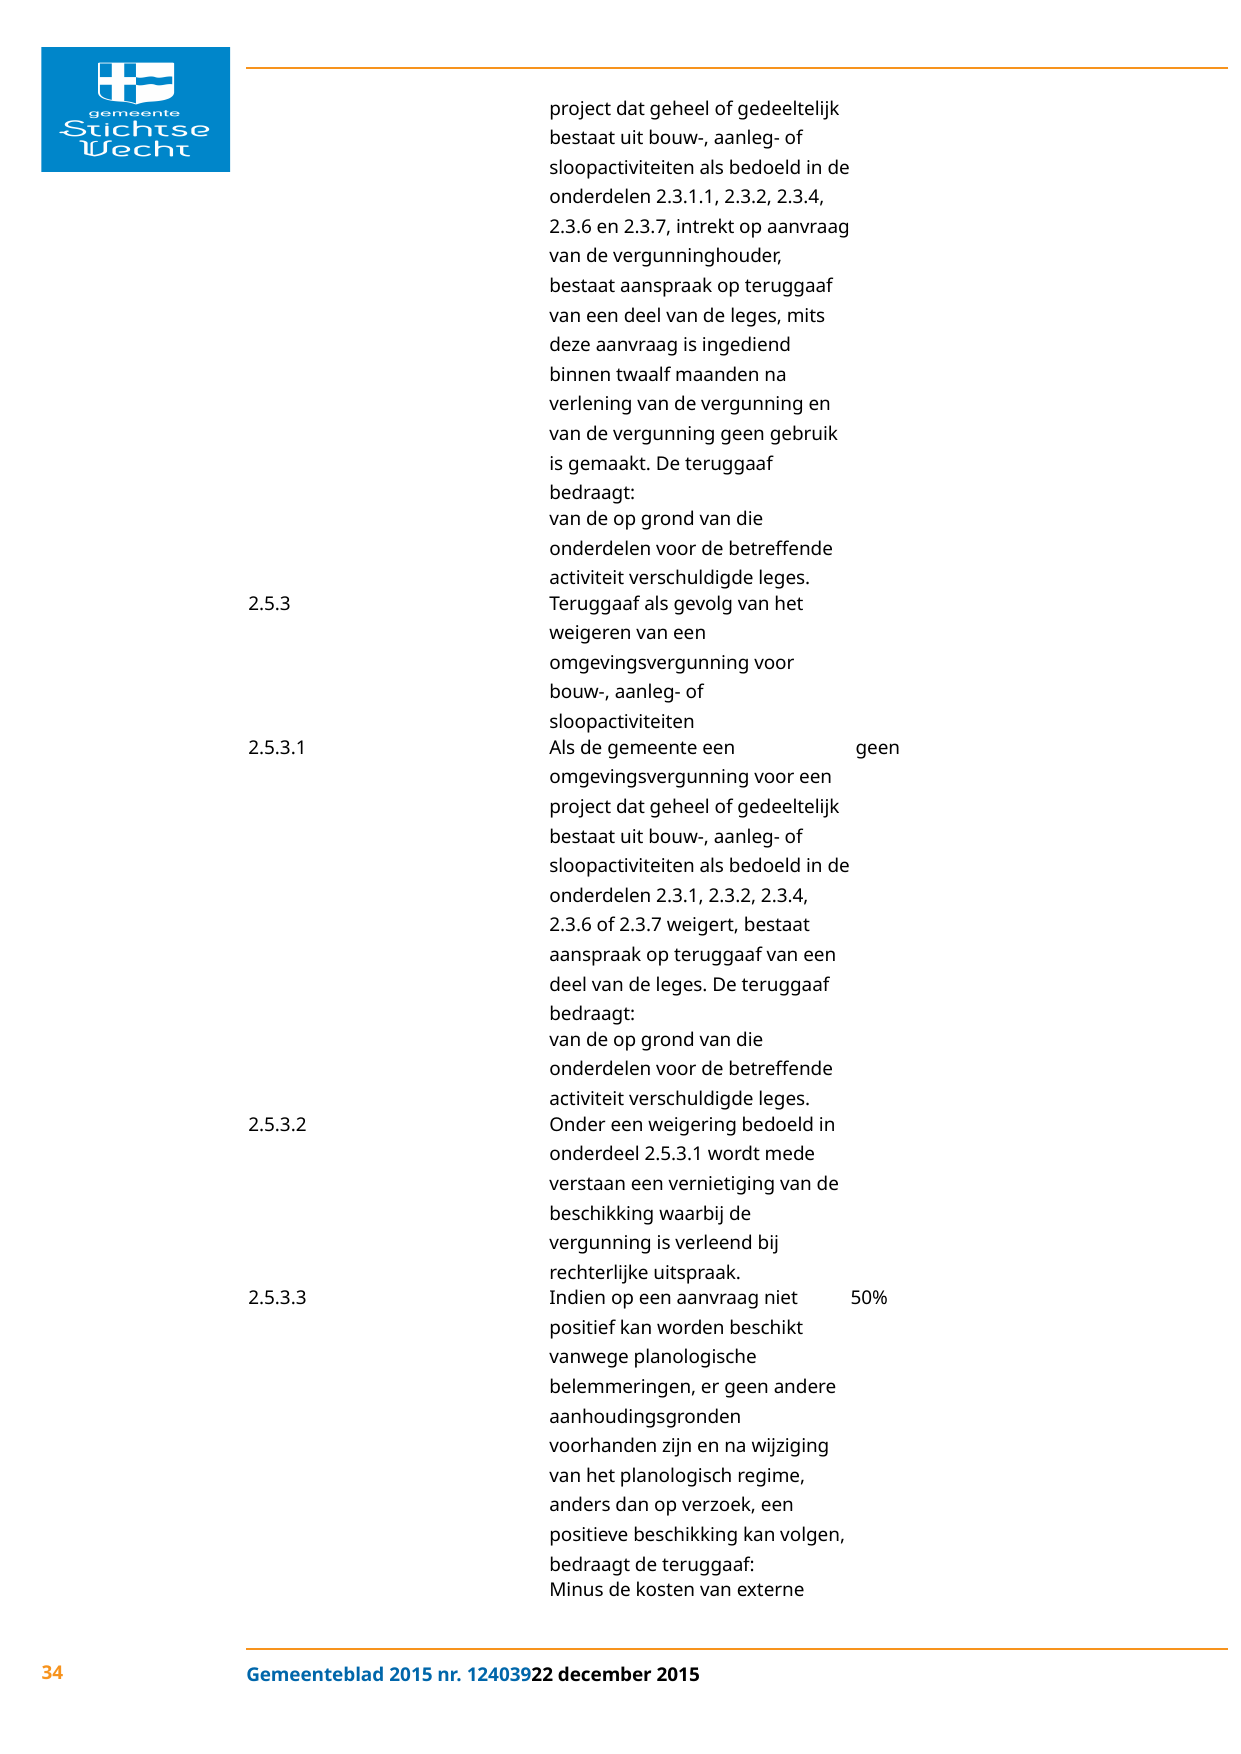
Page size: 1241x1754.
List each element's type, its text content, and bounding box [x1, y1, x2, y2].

table_cell geen [850, 734, 1152, 1026]
table_cell Onder een weigering bedoeld in onderdeel 2.5.3.1 wordt mede verstaan een vernietiging van de beschikking waarbij de vergunning is verleend bij rechterlijke uitspraak. [549, 1111, 850, 1284]
table_cell Als de gemeente een omgevingsvergunning voor een project dat geheel of gedeeltelijk bestaat uit bouw-, aanleg- of sloopactiviteiten als bedoeld in de onderdelen 2.3.1, 2.3.2, 2.3.4, 2.3.6 of 2.3.7 weigert, bestaat aanspraak op teruggaaf van een deel van de leges. De teruggaaf bedraagt: [549, 734, 850, 1026]
table_cell [248, 1577, 549, 1602]
picture [137, 63, 174, 103]
table_cell 2.5.3 [248, 590, 549, 734]
table_cell Indien op een aanvraag niet positief kan worden beschikt vanwege planologische belemmeringen, er geen andere aanhoudingsgronden voorhanden zijn en na wijziging van het planologisch regime, anders dan op verzoek, een positieve beschikking kan volgen, bedraagt de teruggaaf: [549, 1285, 850, 1577]
table_cell [850, 1026, 1152, 1111]
table_cell Minus de kosten van externe [549, 1577, 850, 1602]
table_cell 2.5.3.2 [248, 1111, 549, 1284]
table_cell [248, 505, 549, 590]
table_cell [248, 95, 549, 505]
table_cell 50% [850, 1285, 1152, 1577]
table_cell [850, 1577, 1152, 1602]
table_cell project dat geheel of gedeeltelijk bestaat uit bouw-, aanleg- of sloopactiviteiten als bedoeld in de onderdelen 2.3.1.1, 2.3.2, 2.3.4, 2.3.6 en 2.3.7, intrekt op aanvraag van de vergunninghouder, bestaat aanspraak op teruggaaf van een deel van de leges, mits deze aanvraag is ingediend binnen twaalf maanden na verlening van de vergunning en van de vergunning geen gebruik is gemaakt. De teruggaaf bedraagt: [549, 95, 850, 505]
table_cell Teruggaaf als gevolg van het weigeren van een omgevingsvergunning voor bouw-, aanleg- of sloopactiviteiten [549, 590, 850, 734]
table_cell [248, 1026, 549, 1111]
table_cell [850, 1111, 1152, 1284]
table_cell [850, 95, 1152, 505]
table_cell [850, 590, 1152, 734]
picture [99, 63, 135, 101]
table_cell 2.5.3.3 [248, 1285, 549, 1577]
table_cell van de op grond van die onderdelen voor de betreffende activiteit verschuldigde leges. [549, 505, 850, 590]
table_cell van de op grond van die onderdelen voor de betreffende activiteit verschuldigde leges. [549, 1026, 850, 1111]
table_cell [850, 505, 1152, 590]
table_cell 2.5.3.1 [248, 734, 549, 1026]
